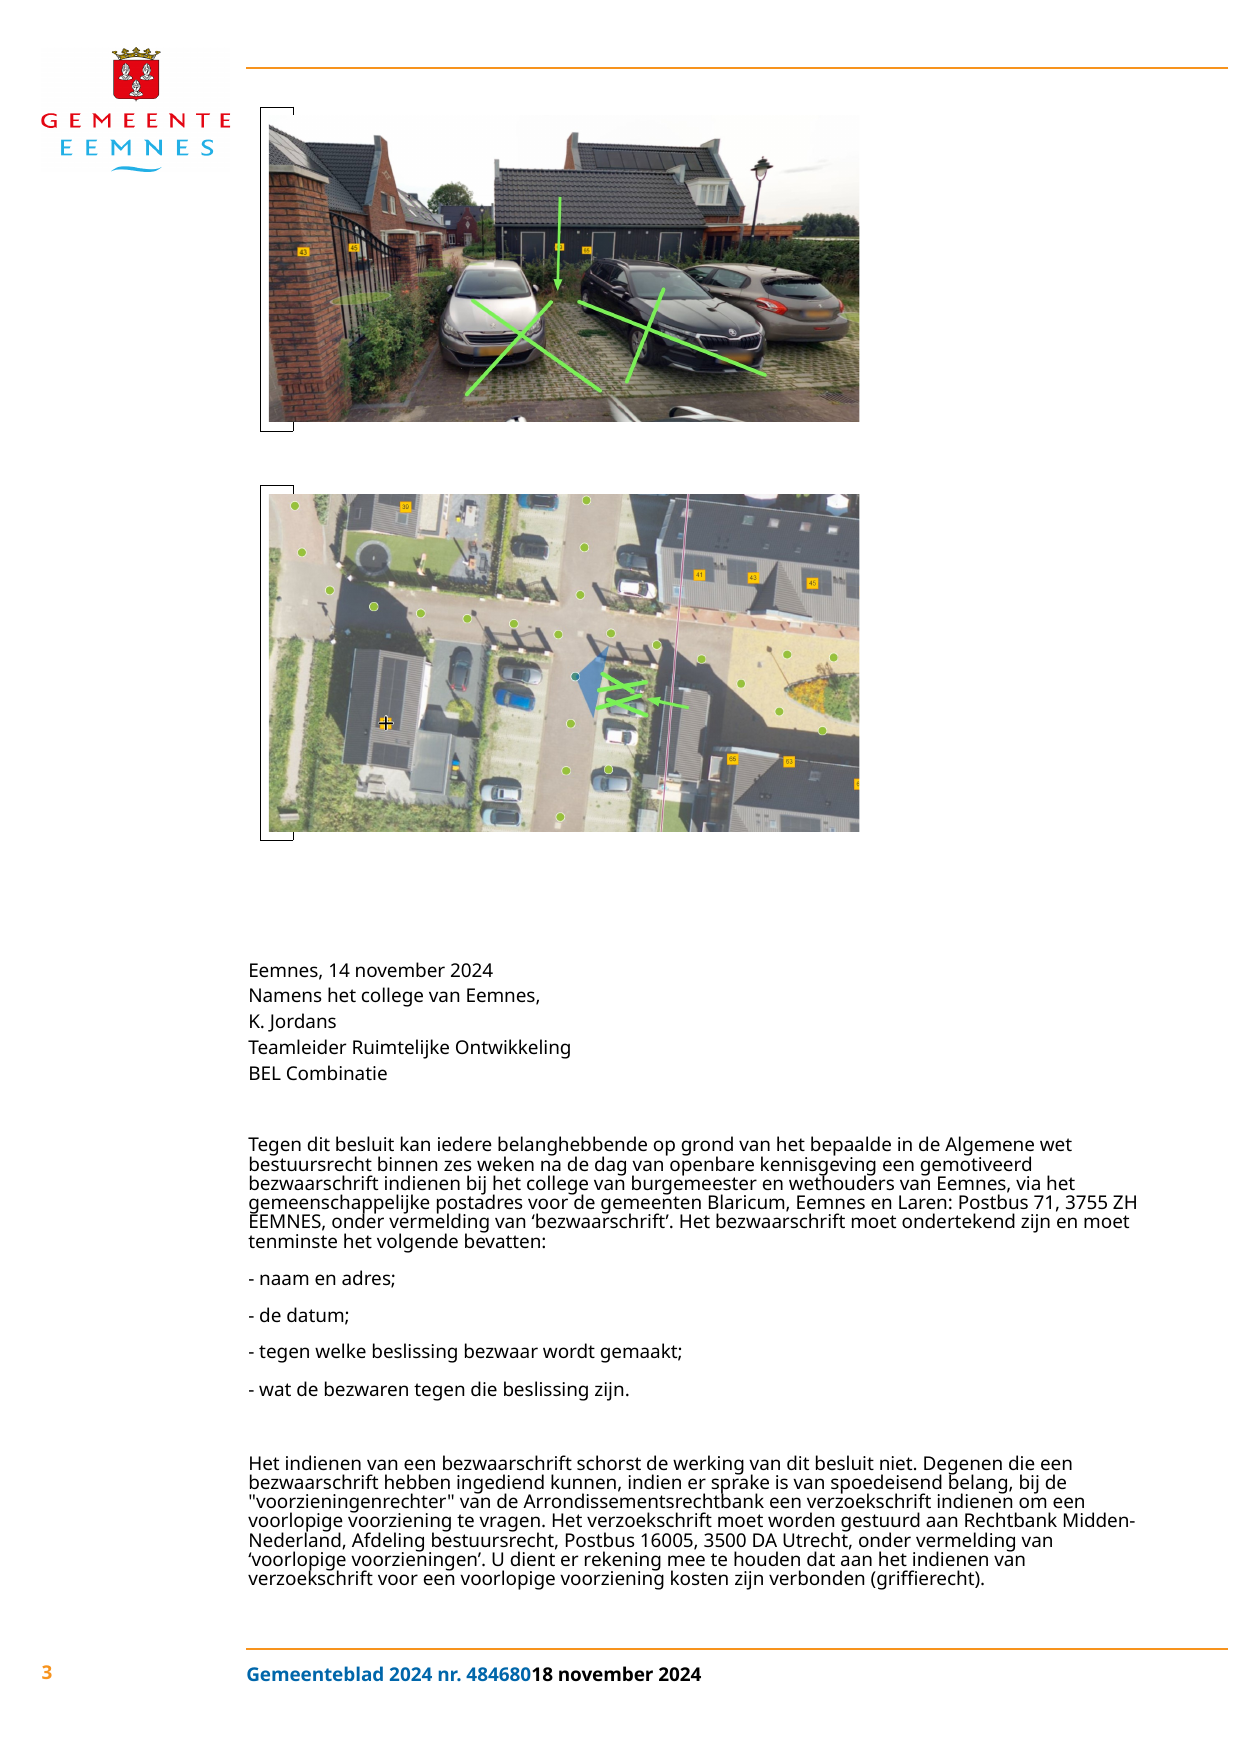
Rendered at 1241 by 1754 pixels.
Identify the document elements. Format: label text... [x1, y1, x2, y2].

text - naam en adres; [248, 1269, 1152, 1289]
text Eemnes, 14 november 2024 [248, 957, 1152, 983]
text BEL Combinatie [248, 1060, 1152, 1086]
text - de datum; [248, 1307, 1152, 1326]
text Tegen dit besluit kan iedere belanghebbende op grond van het bepaalde in de Algemene wet bestuursrecht binnen zes weken na de dag van openbare kennisgeving een gemotiveerd bezwaarschrift indienen bij het college van burgemeester en wethouders van Eemnes, via het gemeenschappelijke postadres voor de gemeenten Blaricum, Eemnes en Laren: Postbus 71, 3755 ZH EEMNES, onder vermelding van ‘bezwaarschrift’. Het bezwaarschrift moet ondertekend zijn en moet tenminste het volgende bevatten: [248, 1136, 1152, 1252]
text - tegen welke beslissing bezwaar wordt gemaakt; [248, 1343, 1152, 1363]
text - wat de bezwaren tegen die beslissing zijn. [248, 1381, 1152, 1400]
text Het indienen van een bezwaarschrift schorst de werking van dit besluit niet. Degenen die een bezwaarschrift hebben ingediend kunnen, indien er sprake is van spoedeisend belang, bij de "voorzieningenrechter" van de Arrondissementsrechtbank een verzoekschrift indienen om een voorlopige voorziening te vragen. Het verzoekschrift moet worden gestuurd aan Rechtbank Midden-Nederland, Afdeling bestuursrecht, Postbus 16005, 3500 DA Utrecht, onder vermelding van ‘voorlopige voorzieningen’. U dient er rekening mee te houden dat aan het indienen van verzoekschrift voor een voorlopige voorziening kosten zijn verbonden (griffierecht). [248, 1454, 1152, 1589]
picture [41, 47, 231, 172]
picture [268, 115, 860, 422]
text K. Jordans [248, 1008, 1152, 1034]
picture [268, 494, 860, 832]
text Teamleider Ruimtelijke Ontwikkeling [248, 1034, 1152, 1060]
text Namens het college van Eemnes, [248, 983, 1152, 1008]
